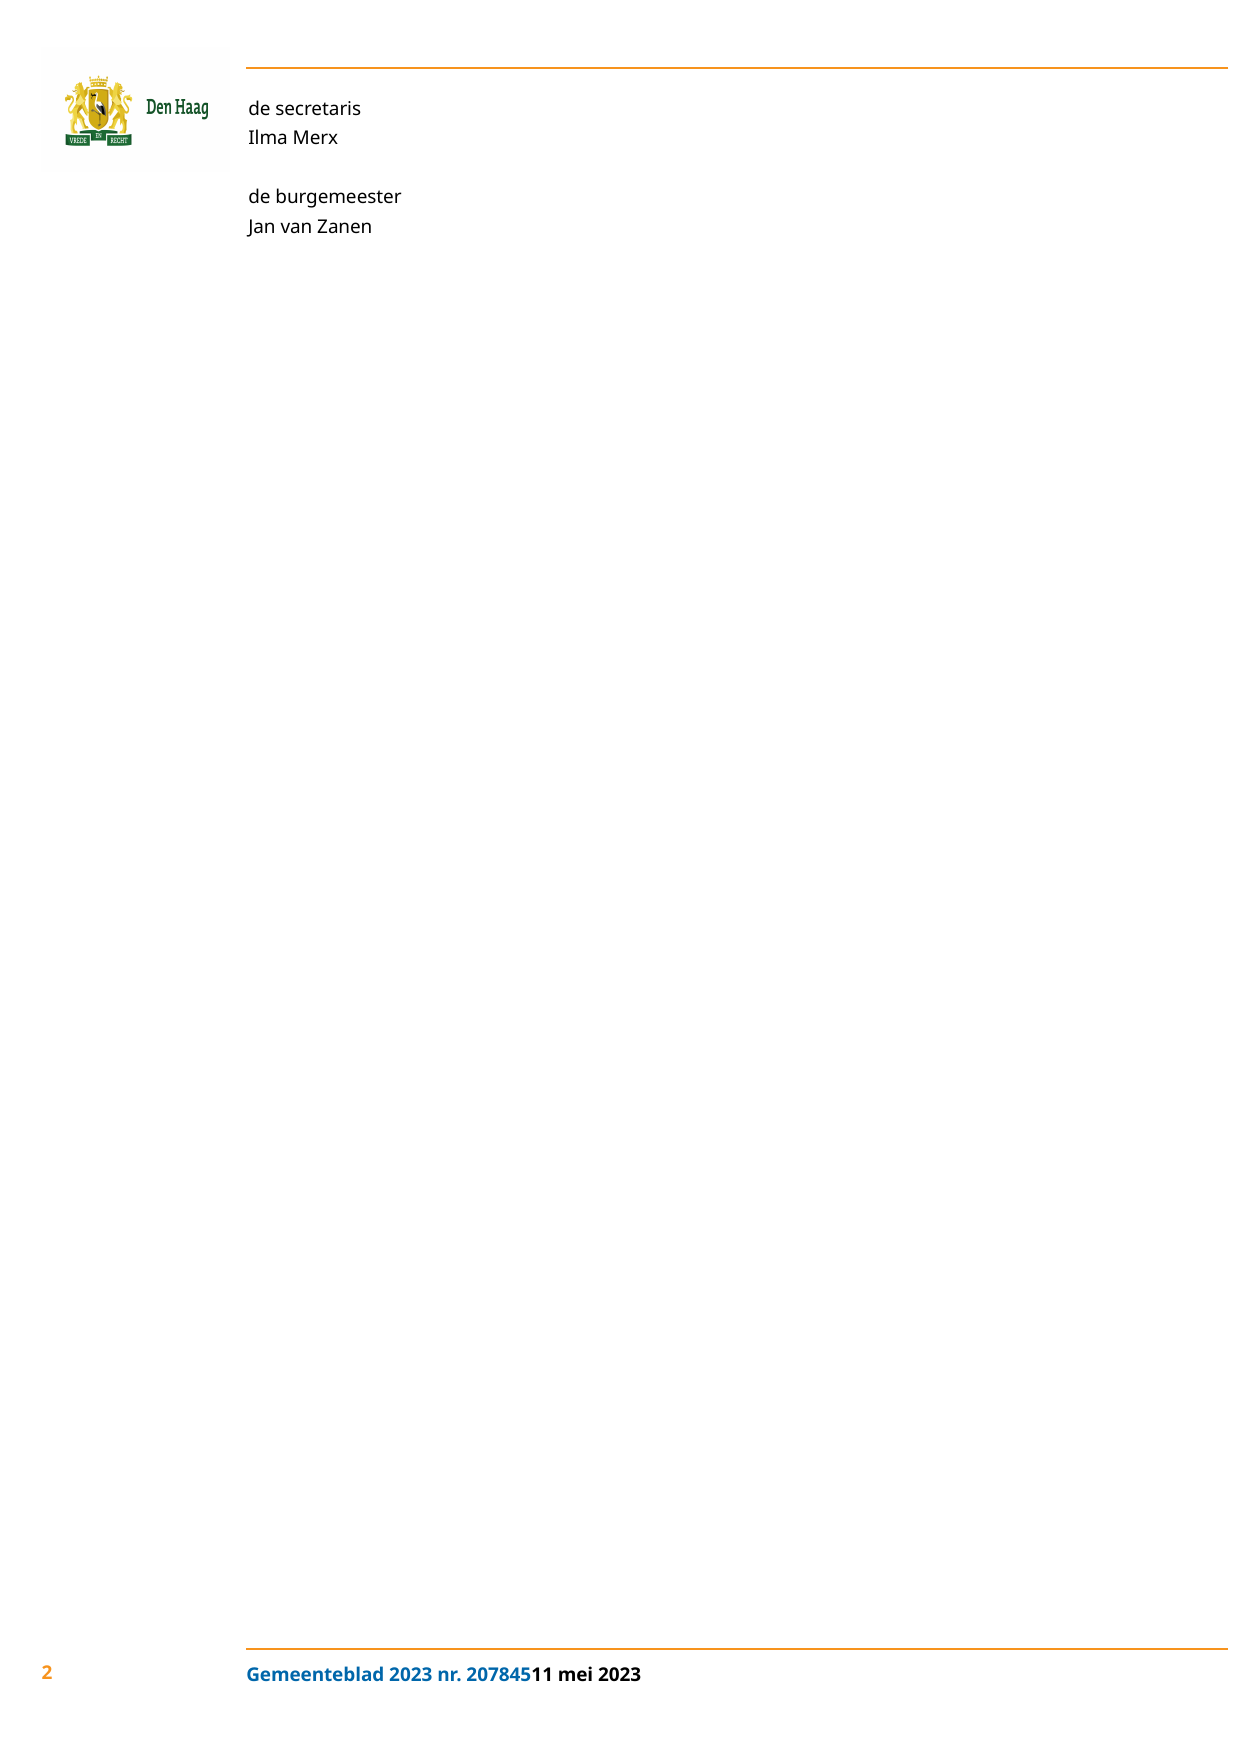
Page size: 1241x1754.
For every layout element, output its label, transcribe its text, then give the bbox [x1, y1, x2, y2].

text Ilma Merx [248, 124, 1152, 150]
text Jan van Zanen [248, 213, 1152, 239]
text de burgemeester [248, 183, 1152, 209]
picture [41, 47, 231, 172]
text de secretaris [248, 95, 1152, 121]
